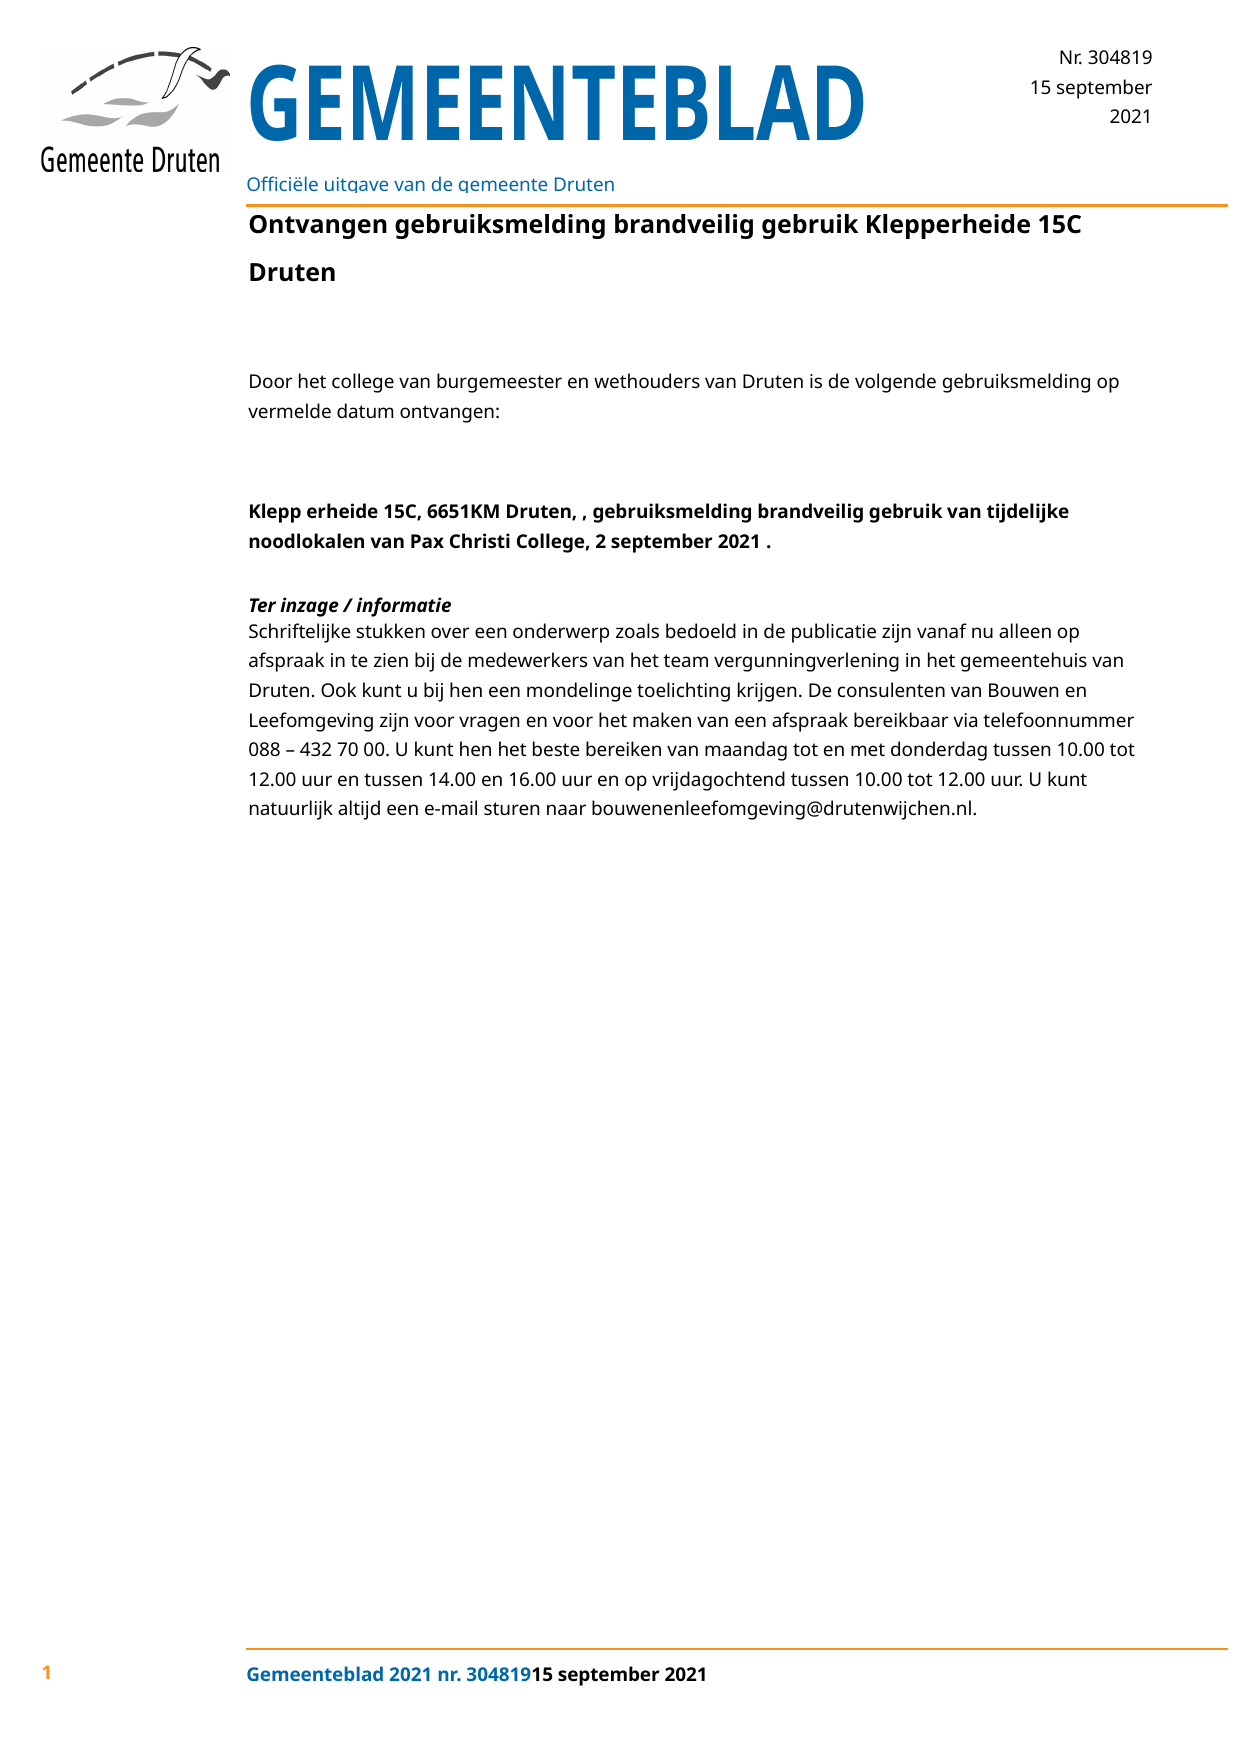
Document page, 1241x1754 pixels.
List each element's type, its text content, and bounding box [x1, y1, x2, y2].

text Klepp erheide 15C, 6651KM Druten, , gebruiksmelding brandveilig gebruik van tijdelijke noodlokalen van Pax Christi College, 2 september 2021 . [248, 499, 1152, 554]
text Ontvangen gebruiksmelding brandveilig gebruik Klepperheide 15C Druten [248, 207, 1152, 288]
text Schriftelijke stukken over een onderwerp zoals bedoeld in de publicatie zijn vanaf nu alleen op afspraak in te zien bij de medewerkers van het team vergunningverlening in het gemeentehuis van Druten. Ook kunt u bij hen een mondelinge toelichting krijgen. De consulenten van Bouwen en Leefomgeving zijn voor vragen en voor het maken van een afspraak bereikbaar via telefoonnummer 088 – 432 70 00. U kunt hen het beste bereiken van maandag tot en met donderdag tussen 10.00 tot 12.00 uur en tussen 14.00 en 16.00 uur en op vrijdagochtend tussen 10.00 tot 12.00 uur. U kunt natuurlijk altijd een e-mail sturen naar bouwenenleefomgeving@drutenwijchen.nl. [248, 618, 1152, 821]
text Door het college van burgemeester en wethouders van Druten is de volgende gebruiksmelding op vermelde datum ontvangen: [248, 368, 1152, 424]
text Ter inzage / informatie [248, 592, 1152, 618]
picture [41, 47, 231, 172]
